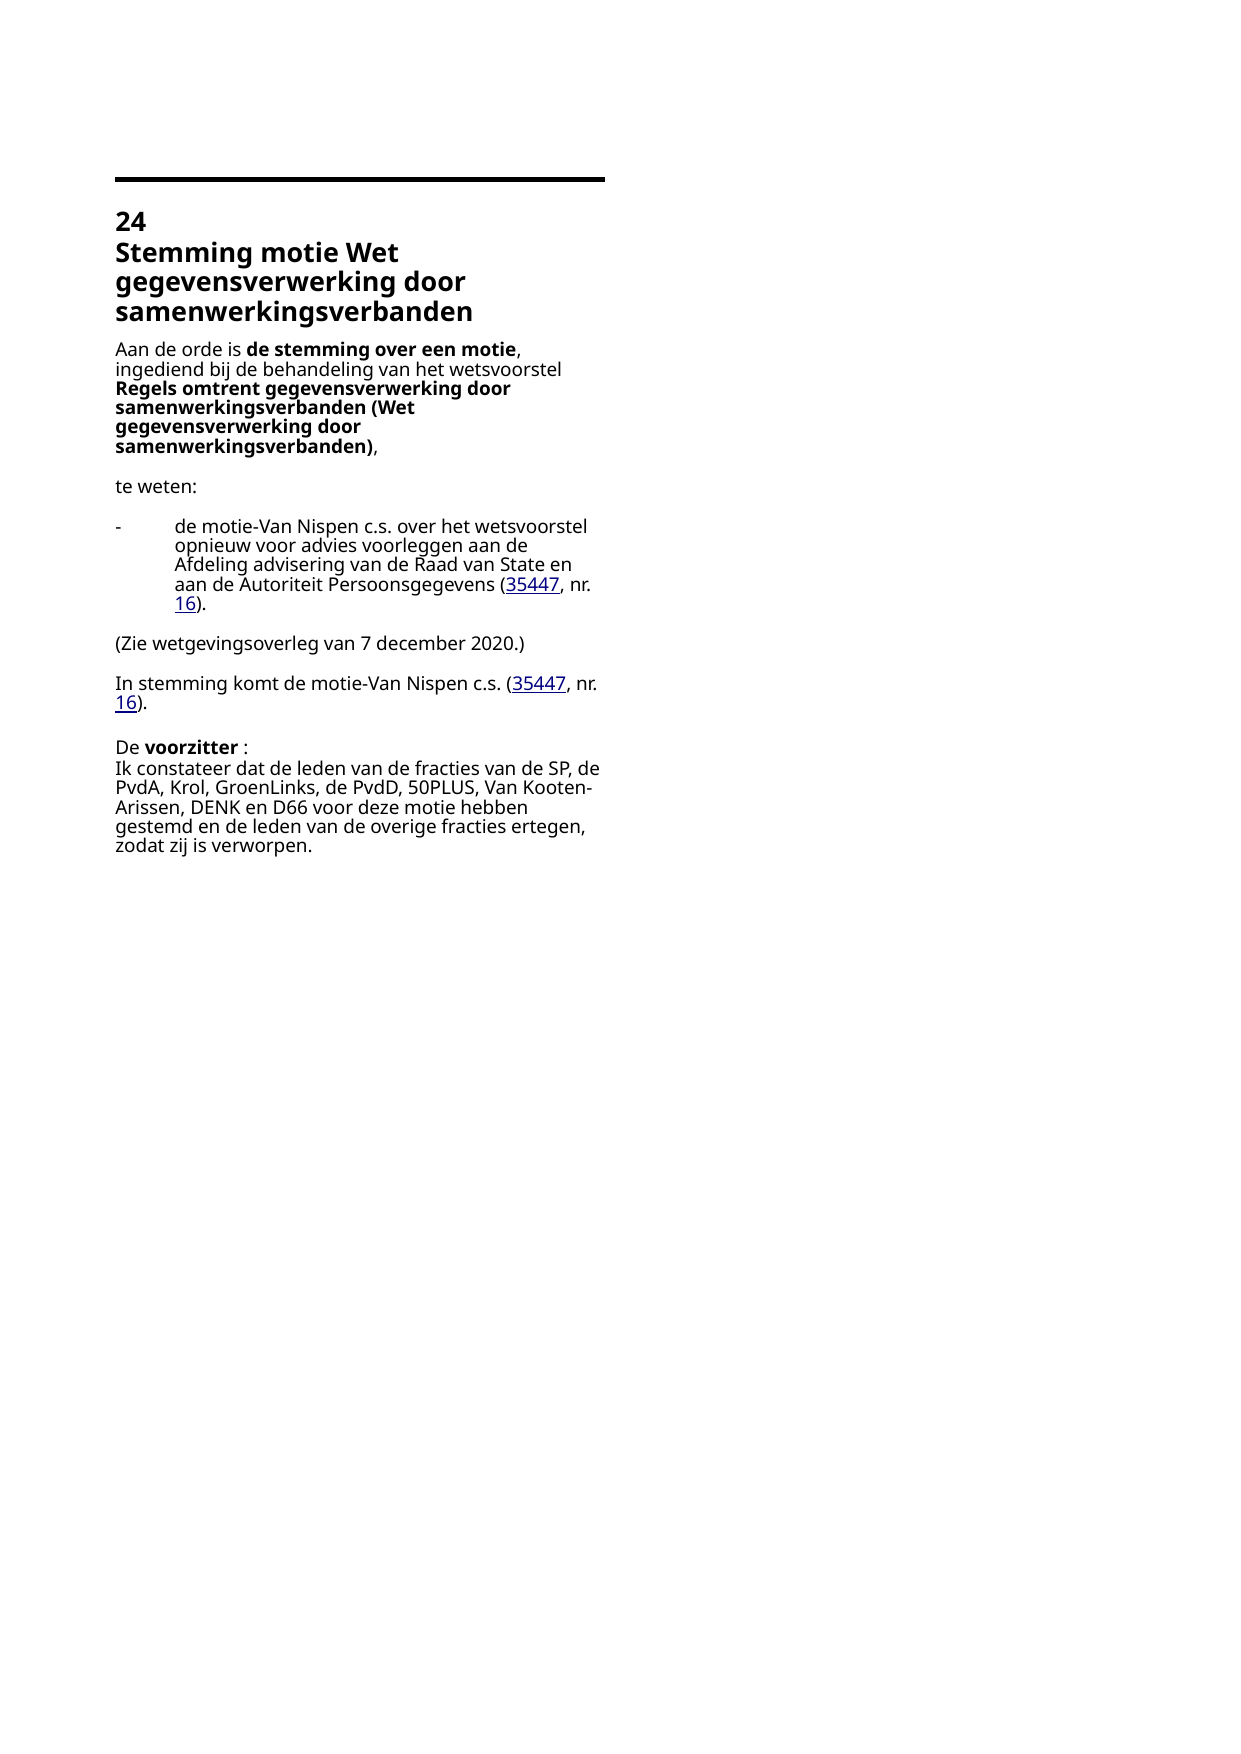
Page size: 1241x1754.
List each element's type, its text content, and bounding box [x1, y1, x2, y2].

text De voorzitter : [115, 734, 605, 760]
text Stemming motie Wet gegevensverwerking door samenwerkingsverbanden [115, 239, 605, 341]
text Ik constateer dat de leden van de fracties van de SP, de PvdA, Krol, GroenLinks, de PvdD, 50PLUS, Van Kooten-Arissen, DENK en D66 voor deze motie hebben gestemd en de leden van de overige fracties ertegen, zodat zij is verworpen. [115, 760, 605, 856]
text In stemming komt de motie-Van Nispen c.s. (35447, nr. 16). [115, 675, 605, 713]
list de motie-Van Nispen c.s. over het wetsvoorstel opnieuw voor advies voorleggen aan de Afdeling advisering van de Raad van State en aan de Autoriteit Persoonsgegevens (35447, nr. 16). [115, 518, 605, 614]
text te weten: [115, 478, 605, 497]
text Aan de orde is de stemming over een motie, ingediend bij de behandeling van het wetsvoorstel Regels omtrent gegevensverwerking door samenwerkingsverbanden (Wet gegevensverwerking door samenwerkingsverbanden), [115, 341, 605, 457]
text (Zie wetgevingsoverleg van 7 december 2020.) [115, 635, 605, 654]
text 24 [115, 203, 605, 239]
